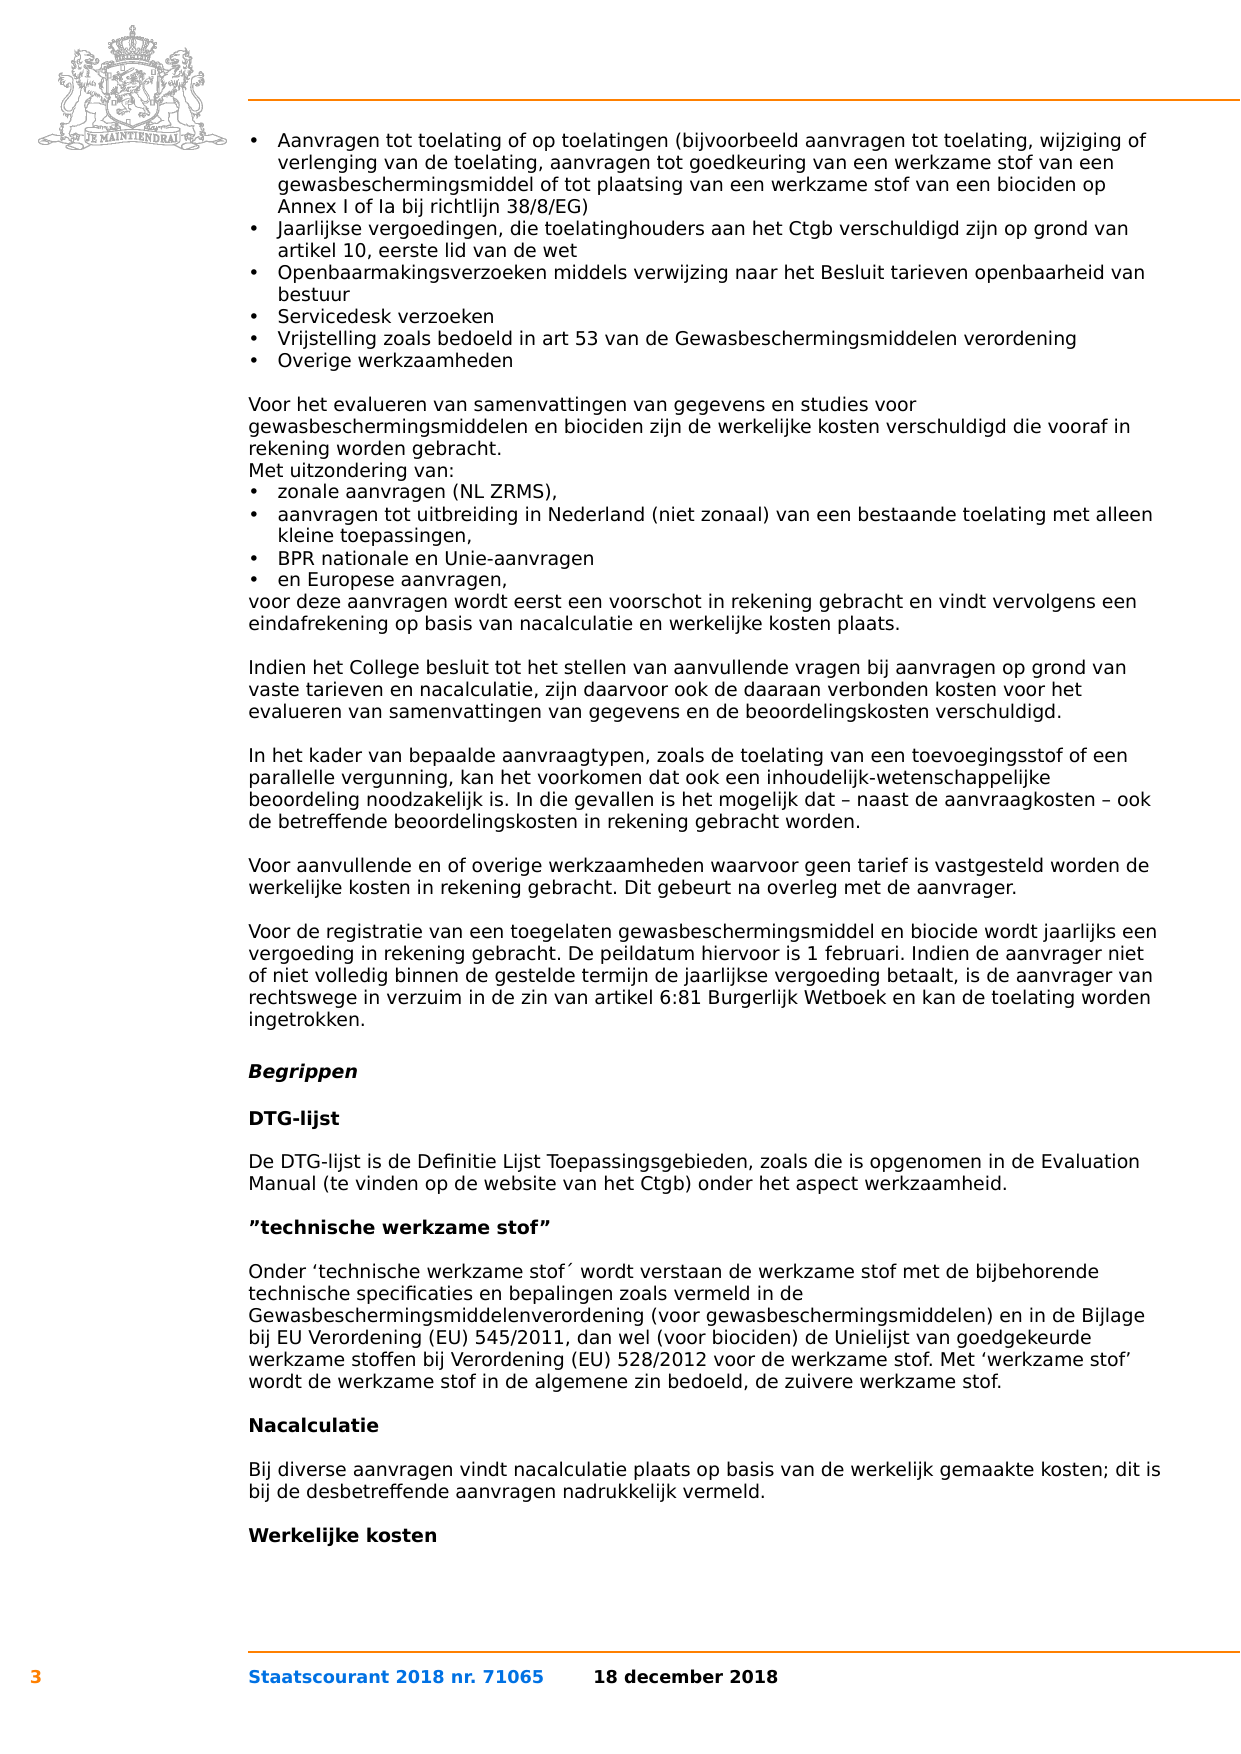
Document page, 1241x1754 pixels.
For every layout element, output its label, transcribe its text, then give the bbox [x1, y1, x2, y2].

text Voor aanvullende en of overige werkzaamheden waarvoor geen tarief is vastgesteld worden de werkelijke kosten in rekening gebracht. Dit gebeurt na overleg met de aanvrager. [248, 855, 1163, 899]
text Indien het College besluit tot het stellen van aanvullende vragen bij aanvragen op grond van vaste tarieven en nacalculatie, zijn daarvoor ook de daaraan verbonden kosten voor het evalueren van samenvattingen van gegevens en de beoordelingskosten verschuldigd. [248, 657, 1163, 723]
text voor deze aanvragen wordt eerst een voorschot in rekening gebracht en vindt vervolgens een eindafrekening op basis van nacalculatie en werkelijke kosten plaats. [248, 591, 1163, 635]
subtitle ”technische werkzame stof” [248, 1217, 1163, 1239]
text Onder ‘technische werkzame stof´ wordt verstaan de werkzame stof met de bijbehorende technische specificaties en bepalingen zoals vermeld in de Gewasbeschermingsmiddelenverordening (voor gewasbeschermingsmiddelen) en in de Bijlage bij EU Verordening (EU) 545/2011, dan wel (voor biociden) de Unielijst van goedgekeurde werkzame stoffen bij Verordening (EU) 528/2012 voor de werkzame stof. Met ‘werkzame stof’ wordt de werkzame stof in de algemene zin bedoeld, de zuivere werkzame stof. [248, 1261, 1163, 1393]
picture [38, 25, 227, 150]
text Bij diverse aanvragen vindt nacalculatie plaats op basis van de werkelijk gemaakte kosten; dit is bij de desbetreffende aanvragen nadrukkelijk vermeld. [248, 1459, 1163, 1503]
text • BPR nationale en Unie-aanvragen [248, 547, 1163, 569]
text • Overige werkzaamheden [248, 350, 1163, 372]
text De DTG-lijst is de Definitie Lijst Toepassingsgebieden, zoals die is opgenomen in de Evaluation Manual (te vinden op de website van het Ctgb) onder het aspect werkzaamheid. [248, 1151, 1163, 1195]
text Voor het evalueren van samenvattingen van gegevens en studies voor gewasbeschermingsmiddelen en biociden zijn de werkelijke kosten verschuldigd die vooraf in rekening worden gebracht. [248, 393, 1163, 459]
text Voor de registratie van een toegelaten gewasbeschermingsmiddel en biocide wordt jaarlijks een vergoeding in rekening gebracht. De peildatum hiervoor is 1 februari. Indien de aanvrager niet of niet volledig binnen de gestelde termijn de jaarlijkse vergoeding betaalt, is de aanvrager van rechtswege in verzuim in de zin van artikel 6:81 Burgerlijk Wetboek en kan de toelating worden ingetrokken. [248, 921, 1163, 1031]
text • Aanvragen tot toelating of op toelatingen (bijvoorbeeld aanvragen tot toelating, wijziging of verlenging van de toelating, aanvragen tot goedkeuring van een werkzame stof van een gewasbeschermingsmiddel of tot plaatsing van een werkzame stof van een biociden op Annex I of Ia bij richtlijn 38/8/EG) [248, 130, 1163, 218]
text • en Europese aanvragen, [248, 569, 1163, 591]
subtitle Nacalculatie [248, 1415, 1163, 1437]
text • Jaarlijkse vergoedingen, die toelatinghouders aan het Ctgb verschuldigd zijn op grond van artikel 10, eerste lid van de wet [248, 218, 1163, 262]
text • Openbaarmakingsverzoeken middels verwijzing naar het Besluit tarieven openbaarheid van bestuur [248, 262, 1163, 306]
text • Vrijstelling zoals bedoeld in art 53 van de Gewasbeschermingsmiddelen verordening [248, 328, 1163, 350]
subtitle DTG-lijst [248, 1107, 1163, 1129]
subtitle Begrippen [248, 1061, 1163, 1082]
text In het kader van bepaalde aanvraagtypen, zoals de toelating van een toevoegingsstof of een parallelle vergunning, kan het voorkomen dat ook een inhoudelijk-wetenschappelijke beoordeling noodzakelijk is. In die gevallen is het mogelijk dat – naast de aanvraagkosten – ook de betreffende beoordelingskosten in rekening gebracht worden. [248, 745, 1163, 833]
text • aanvragen tot uitbreiding in Nederland (niet zonaal) van een bestaande toelating met alleen kleine toepassingen, [248, 503, 1163, 547]
text Met uitzondering van: [248, 459, 1163, 481]
text • Servicedesk verzoeken [248, 306, 1163, 328]
text • zonale aanvragen (NL ZRMS), [248, 481, 1163, 503]
subtitle Werkelijke kosten [248, 1524, 1163, 1546]
